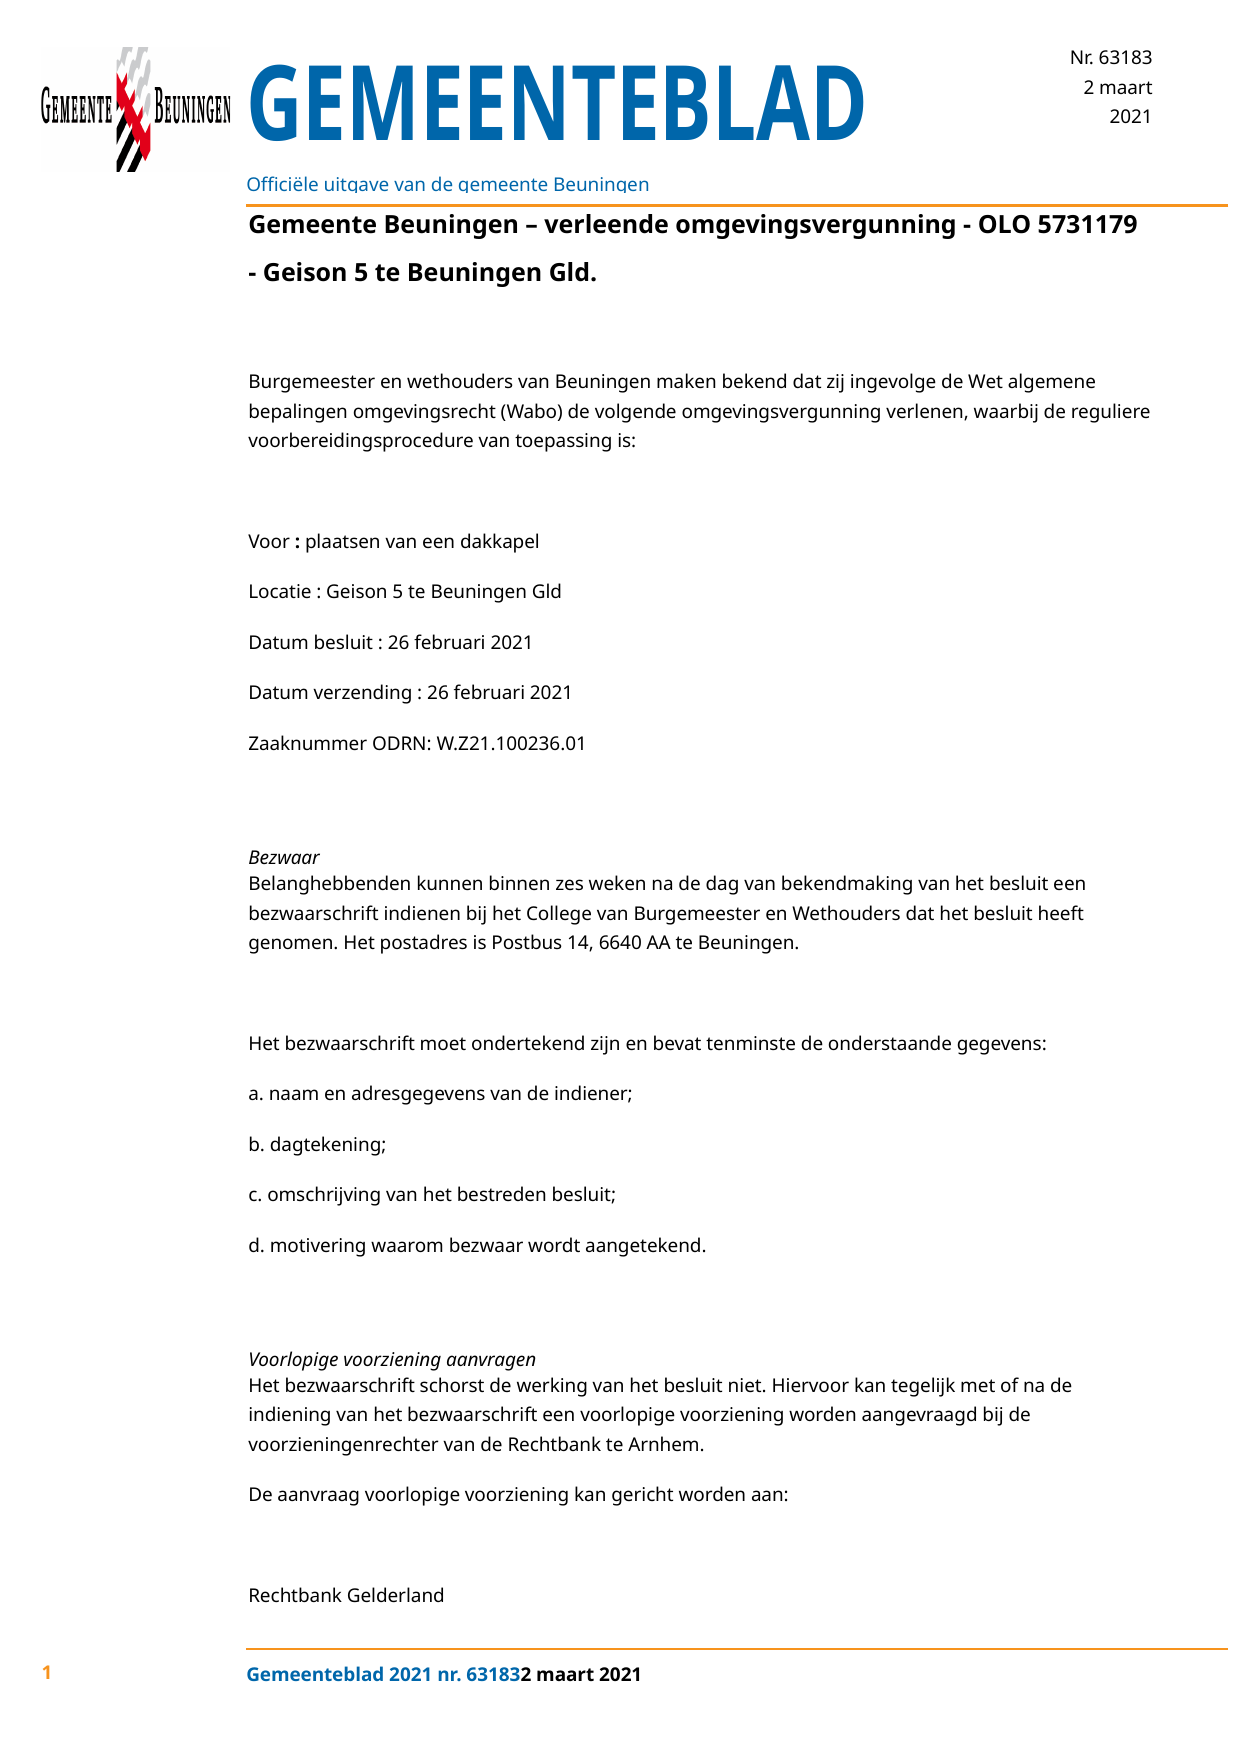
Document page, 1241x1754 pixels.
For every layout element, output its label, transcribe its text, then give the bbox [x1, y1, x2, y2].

text Gemeente Beuningen – verleende omgevingsvergunning - OLO 5731179 - Geison 5 te Beuningen Gld. [248, 207, 1152, 288]
text Datum besluit : 26 februari 2021 [248, 629, 1152, 655]
text Zaaknummer ODRN: W.Z21.100236.01 [248, 730, 1152, 756]
text Voor : plaatsen van een dakkapel [248, 528, 1152, 554]
text Locatie : Geison 5 te Beuningen Gld [248, 579, 1152, 604]
text Bezwaar [248, 844, 1152, 870]
text De aanvraag voorlopige voorziening kan gericht worden aan: [248, 1481, 1152, 1507]
text b. dagtekening; [248, 1131, 1152, 1157]
text Voorlopige voorziening aanvragen [248, 1346, 1152, 1372]
text Burgemeester en wethouders van Beuningen maken bekend dat zij ingevolge de Wet algemene bepalingen omgevingsrecht (Wabo) de volgende omgevingsvergunning verlenen, waarbij de reguliere voorbereidingsprocedure van toepassing is: [248, 368, 1152, 453]
text Rechtbank Gelderland [248, 1582, 1152, 1608]
picture [41, 47, 231, 172]
text Het bezwaarschrift schorst de werking van het besluit niet. Hiervoor kan tegelijk met of na de indiening van het bezwaarschrift een voorlopige voorziening worden aangevraagd bij de voorzieningenrechter van de Rechtbank te Arnhem. [248, 1372, 1152, 1457]
text c. omschrijving van het bestreden besluit; [248, 1181, 1152, 1207]
text Datum verzending : 26 februari 2021 [248, 679, 1152, 705]
text d. motivering waarom bezwaar wordt aangetekend. [248, 1232, 1152, 1257]
text Het bezwaarschrift moet ondertekend zijn en bevat tenminste de onderstaande gegevens: [248, 1030, 1152, 1056]
text Belanghebbenden kunnen binnen zes weken na de dag van bekendmaking van het besluit een bezwaarschrift indienen bij het College van Burgemeester en Wethouders dat het besluit heeft genomen. Het postadres is Postbus 14, 6640 AA te Beuningen. [248, 870, 1152, 955]
text a. naam en adresgegevens van de indiener; [248, 1081, 1152, 1106]
